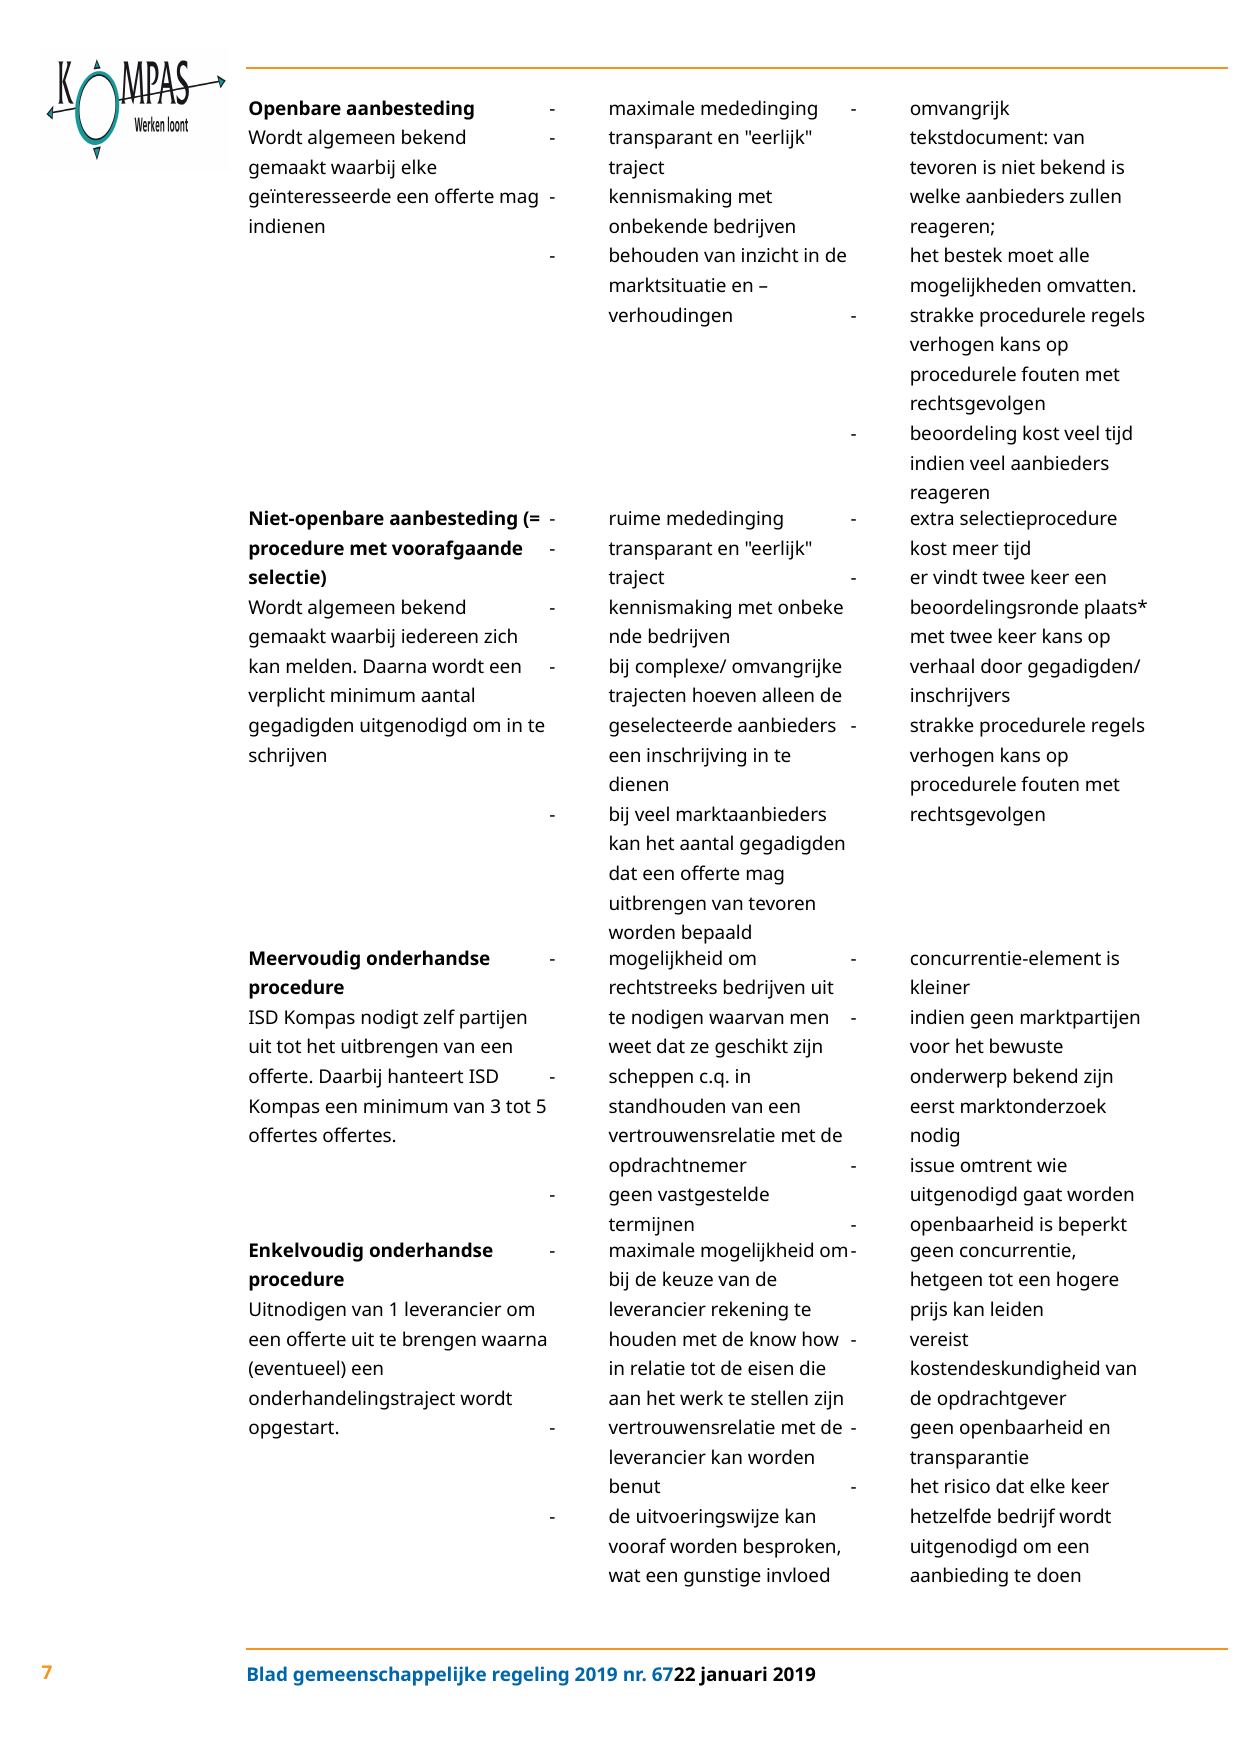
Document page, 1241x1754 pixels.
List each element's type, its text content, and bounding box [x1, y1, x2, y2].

table_cell concurrentie-element is kleiner indien geen marktpartijen voor het bewuste onderwerp bekend zijn eerst marktonderzoek nodig issue omtrent wie uitgenodigd gaat worden openbaarheid is beperkt [850, 945, 1152, 1237]
table_cell geen concurrentie, hetgeen tot een hogere prijs kan leiden vereist kostendeskundigheid van de opdrachtgever geen openbaarheid en transparantie het risico dat elke keer hetzelfde bedrijf wordt uitgenodigd om een aanbieding te doen [850, 1237, 1152, 1588]
table_cell mogelijkheid om rechtstreeks bedrijven uit te nodigen waarvan men weet dat ze geschikt zijn scheppen c.q. in standhouden van een vertrouwensrelatie met de opdrachtnemer geen vastgestelde termijnen [549, 945, 850, 1237]
table_cell Enkelvoudig onderhandse procedure Uitnodigen van 1 leverancier om een offerte uit te brengen waarna (eventueel) een onderhandelingstraject wordt opgestart. [248, 1237, 549, 1588]
table_cell ruime mededinging transparant en "eerlijk" traject kennismaking met onbekende bedrijven bij complexe/ omvangrijke trajecten hoeven alleen de geselecteerde aanbieders een inschrijving in te dienen bij veel marktaanbieders kan het aantal gegadigden dat een offerte mag uitbrengen van tevoren worden bepaald [549, 505, 850, 945]
table_cell maximale mededinging transparant en "eerlijk" traject kennismaking met onbekende bedrijven behouden van inzicht in de marktsituatie en –verhoudingen [549, 95, 850, 505]
table_cell maximale mogelijkheid om bij de keuze van de leverancier rekening te houden met de know how in relatie tot de eisen die aan het werk te stellen zijn vertrouwensrelatie met de leverancier kan worden benut de uitvoeringswijze kan vooraf worden besproken, wat een gunstige invloed [549, 1237, 850, 1588]
table_cell Openbare aanbesteding Wordt algemeen bekend gemaakt waarbij elke geïnteresseerde een offerte mag indienen [248, 95, 549, 505]
table_cell Meervoudig onderhandse procedure ISD Kompas nodigt zelf partijen uit tot het uitbrengen van een offerte. Daarbij hanteert ISD Kompas een minimum van 3 tot 5 offertes offertes. [248, 945, 549, 1237]
table_cell Niet-openbare aanbesteding (= procedure met voorafgaande selectie) Wordt algemeen bekend gemaakt waarbij iedereen zich kan melden. Daarna wordt een verplicht minimum aantal gegadigden uitgenodigd om in te schrijven [248, 505, 549, 945]
table_cell extra selectieprocedure kost meer tijd er vindt twee keer een beoordelingsronde plaats* met twee keer kans op verhaal door gegadigden/ inschrijvers strakke procedurele regels verhogen kans op procedurele fouten met rechtsgevolgen [850, 505, 1152, 945]
table_cell omvangrijk tekstdocument: van tevoren is niet bekend is welke aanbieders zullen reageren; het bestek moet alle mogelijkheden omvatten. strakke procedurele regels verhogen kans op procedurele fouten met rechtsgevolgen beoordeling kost veel tijd indien veel aanbieders reageren [850, 95, 1152, 505]
picture [41, 47, 231, 172]
